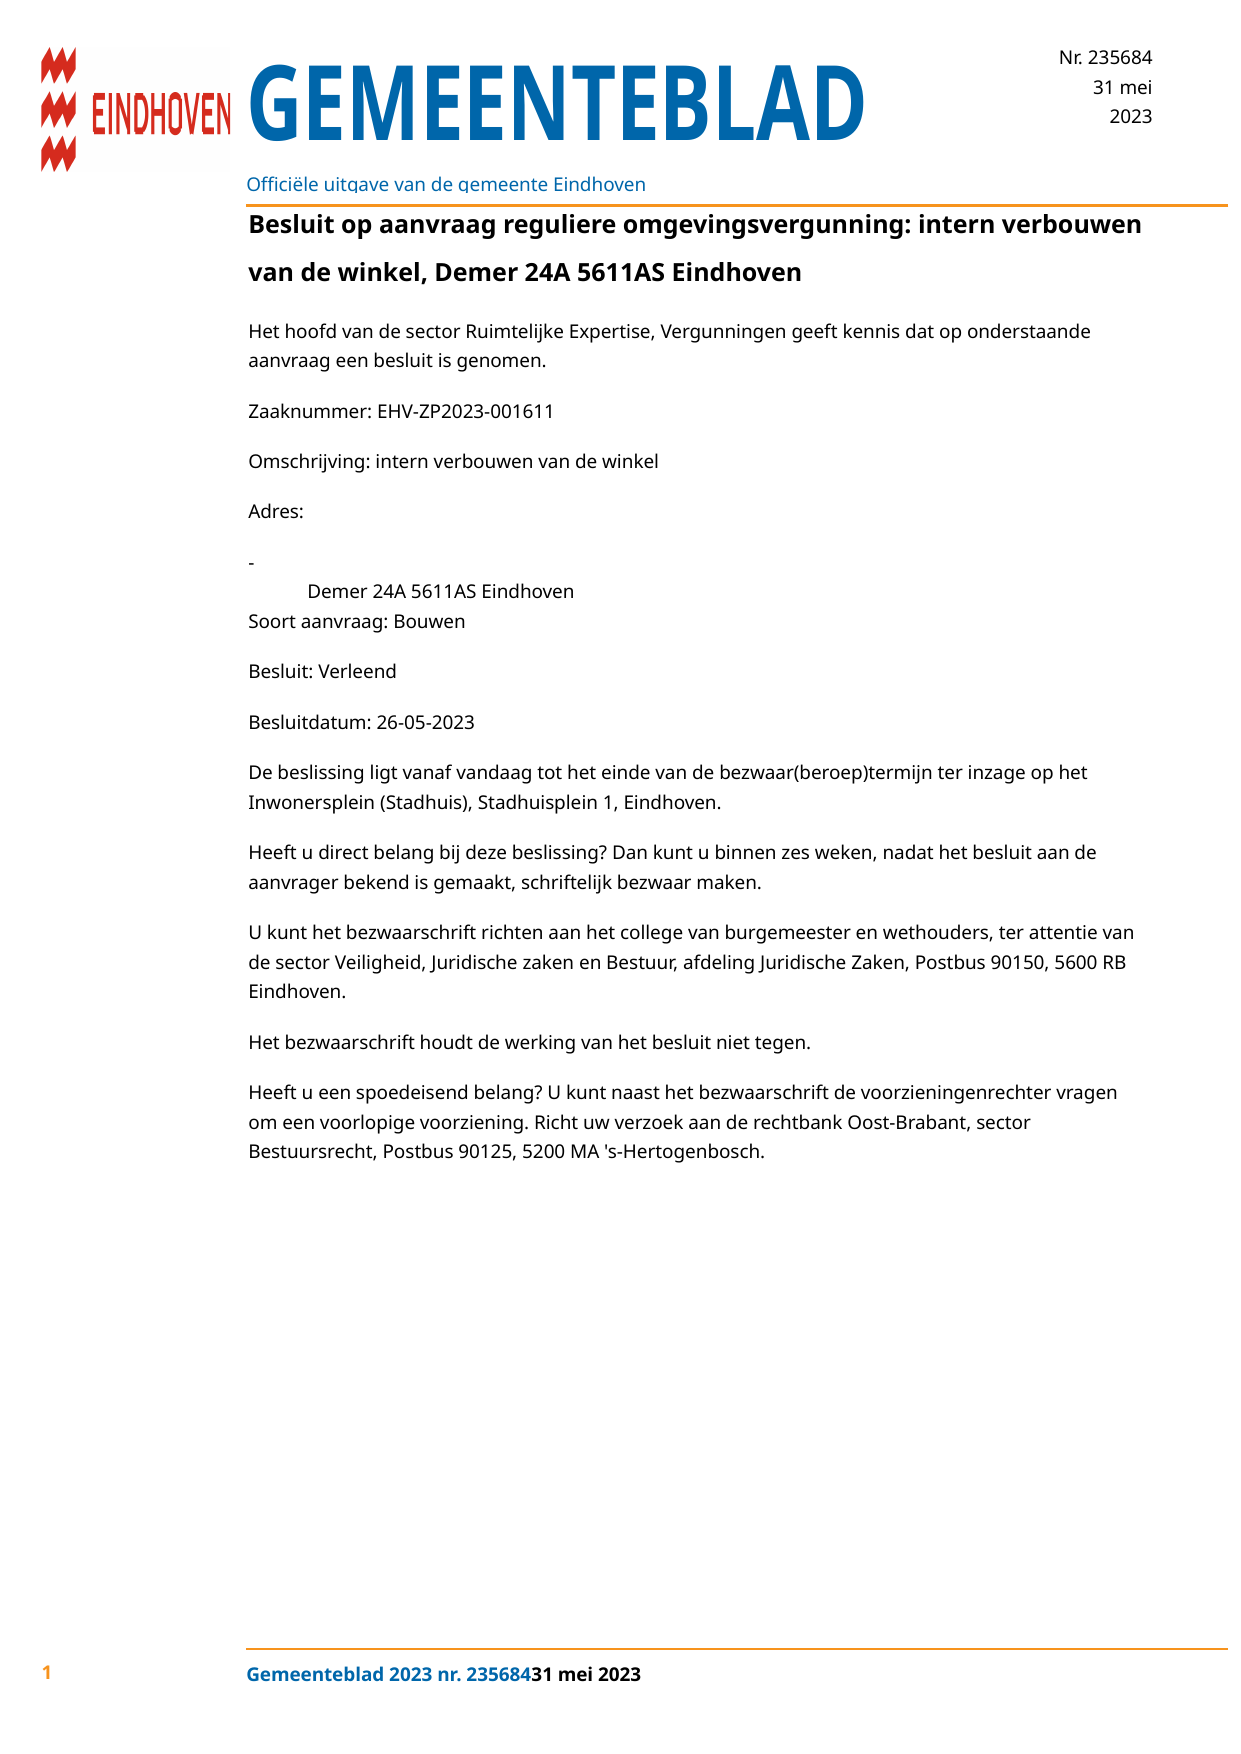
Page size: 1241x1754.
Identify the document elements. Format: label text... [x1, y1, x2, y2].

text Besluit: Verleend [248, 659, 1152, 684]
text Adres: [248, 499, 1152, 524]
text Besluitdatum: 26-05-2023 [248, 709, 1152, 735]
text Het bezwaarschrift houdt de werking van het besluit niet tegen. [248, 1029, 1152, 1055]
text Heeft u direct belang bij deze beslissing? Dan kunt u binnen zes weken, nadat het besluit aan de aanvrager bekend is gemaakt, schriftelijk bezwaar maken. [248, 839, 1152, 895]
text Omschrijving: intern verbouwen van de winkel [248, 448, 1152, 474]
text De beslissing ligt vanaf vandaag tot het einde van de bezwaar(beroep)termijn ter inzage op het Inwonersplein (Stadhuis), Stadhuisplein 1, Eindhoven. [248, 759, 1152, 815]
text U kunt het bezwaarschrift richten aan het college van burgemeester en wethouders, ter attentie van de sector Veiligheid, Juridische zaken en Bestuur, afdeling Juridische Zaken, Postbus 90150, 5600 RB Eindhoven. [248, 919, 1152, 1004]
text Heeft u een spoedeisend belang? U kunt naast het bezwaarschrift de voorzieningenrechter vragen om een voorlopige voorziening. Richt uw verzoek aan de rechtbank Oost-Brabant, sector Bestuursrecht, Postbus 90125, 5200 MA 's-Hertogenbosch. [248, 1079, 1152, 1164]
text Het hoofd van de sector Ruimtelijke Expertise, Vergunningen geeft kennis dat op onderstaande aanvraag een besluit is genomen. [248, 318, 1152, 373]
text Zaaknummer: EHV-ZP2023-001611 [248, 398, 1152, 424]
text Besluit op aanvraag reguliere omgevingsvergunning: intern verbouwen van de winkel, Demer 24A 5611AS Eindhoven [248, 207, 1152, 288]
list Demer 24A 5611AS Eindhoven [248, 579, 1152, 604]
picture [41, 47, 231, 172]
text Soort aanvraag: Bouwen [248, 608, 1152, 634]
